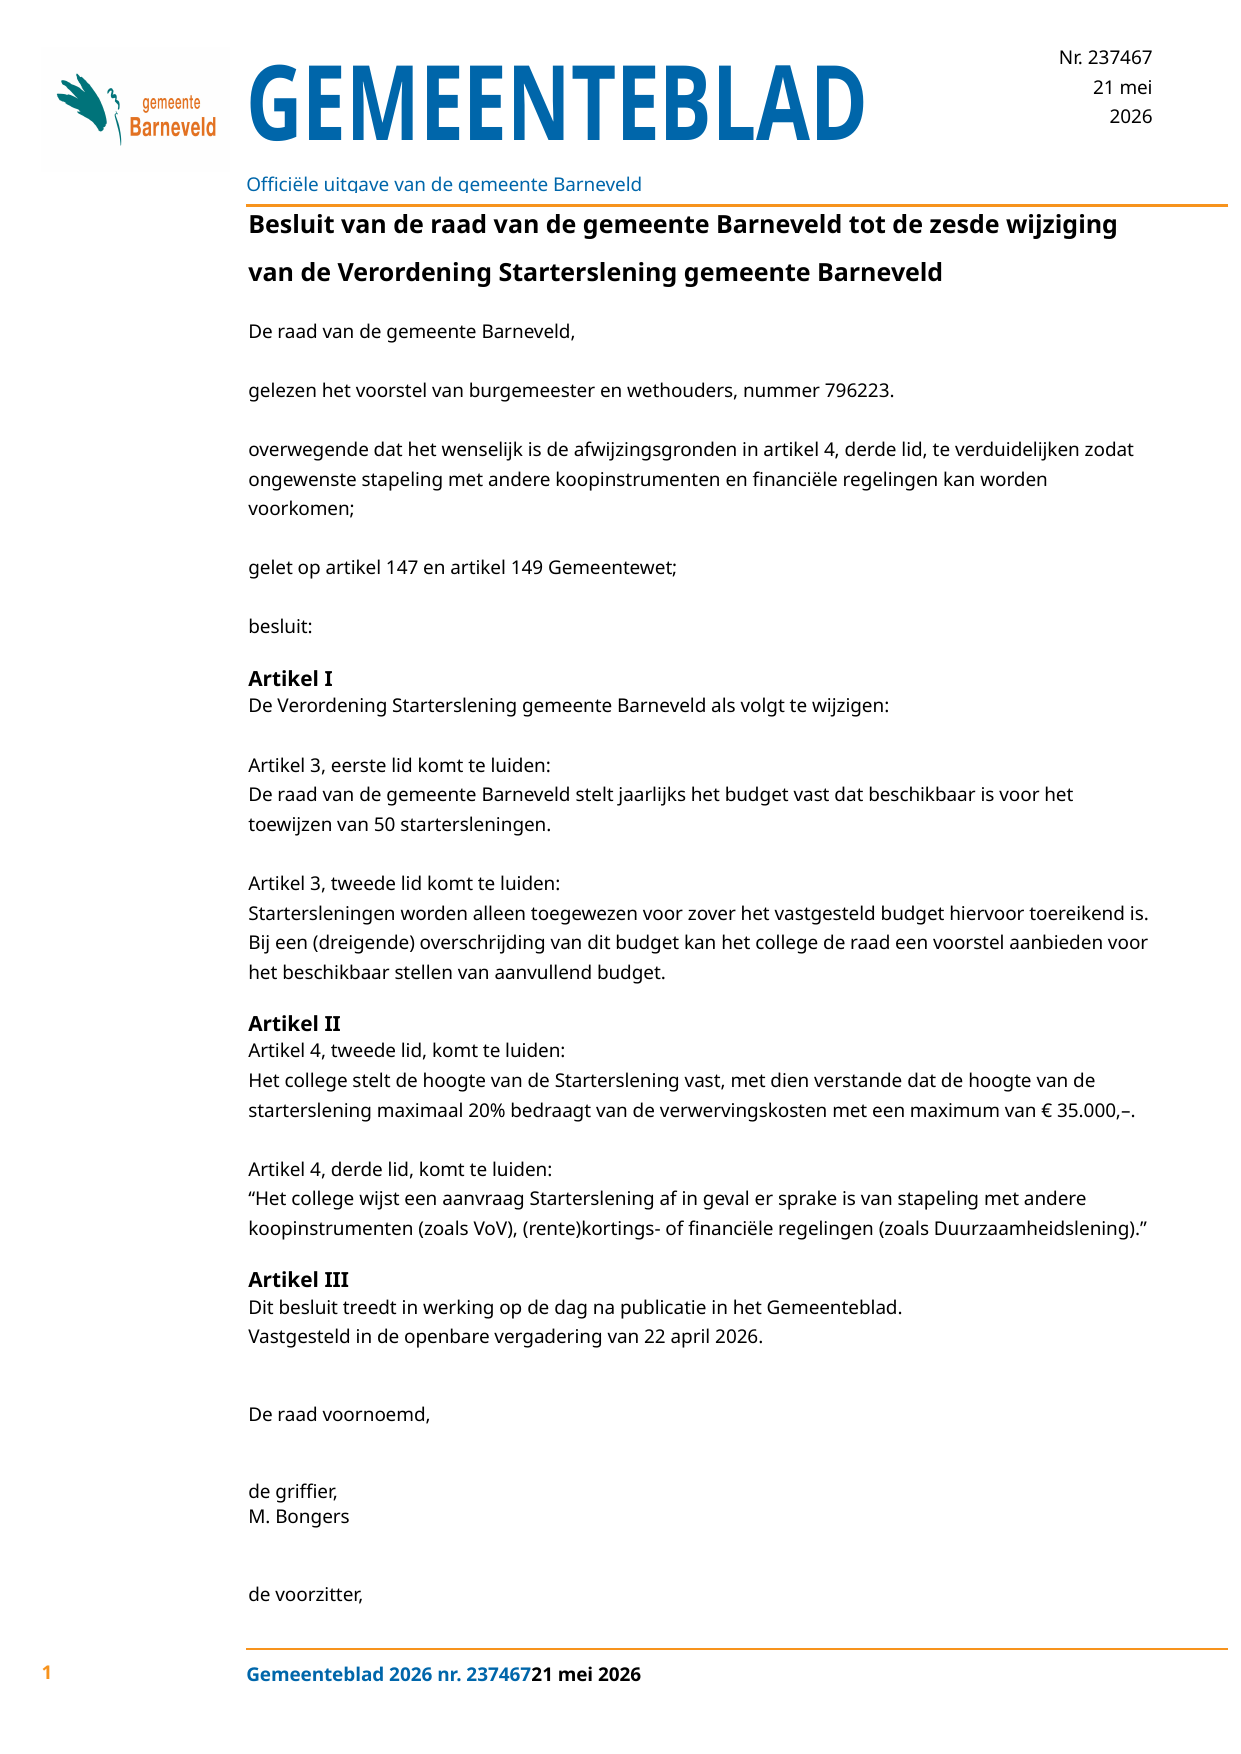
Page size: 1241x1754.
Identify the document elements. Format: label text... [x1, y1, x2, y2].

text De raad van de gemeente Barneveld stelt jaarlijks het budget vast dat beschikbaar is voor het toewijzen van 50 startersleningen. [248, 781, 1152, 837]
text Het college stelt de hoogte van de Starterslening vast, met dien verstande dat de hoogte van de starterslening maximaal 20% bedraagt van de verwervingskosten met een maximum van € 35.000,–. [248, 1067, 1152, 1123]
text Besluit van de raad van de gemeente Barneveld tot de zesde wijziging van de Verordening Starterslening gemeente Barneveld [248, 207, 1152, 288]
text De raad voornoemd, [248, 1401, 1152, 1427]
text besluit: [248, 614, 1152, 639]
text gelet op artikel 147 en artikel 149 Gemeentewet; [248, 554, 1152, 580]
text gelezen het voorstel van burgemeester en wethouders, nummer 796223. [248, 377, 1152, 403]
text M. Bongers [248, 1504, 1152, 1529]
text Artikel II [248, 1009, 1152, 1038]
text Artikel III [248, 1266, 1152, 1294]
text de griffier, [248, 1478, 1152, 1504]
text de voorzitter, [248, 1581, 1152, 1607]
text Artikel I [248, 664, 1152, 693]
text Vastgesteld in de openbare vergadering van 22 april 2026. [248, 1324, 1152, 1349]
text De raad van de gemeente Barneveld, [248, 318, 1152, 344]
text Artikel 3, tweede lid komt te luiden: [248, 870, 1152, 896]
text “Het college wijst een aanvraag Starterslening af in geval er sprake is van stapeling met andere koopinstrumenten (zoals VoV), (rente)kortings- of financiële regelingen (zoals Duurzaamheidslening).” [248, 1186, 1152, 1241]
text Dit besluit treedt in werking op de dag na publicatie in het Gemeenteblad. [248, 1294, 1152, 1320]
text Startersleningen worden alleen toegewezen voor zover het vastgesteld budget hiervoor toereikend is. Bij een (dreigende) overschrijding van dit budget kan het college de raad een voorstel aanbieden voor het beschikbaar stellen van aanvullend budget. [248, 900, 1152, 984]
picture [41, 47, 231, 172]
text Artikel 4, tweede lid, komt te luiden: [248, 1038, 1152, 1063]
text Artikel 4, derde lid, komt te luiden: [248, 1156, 1152, 1182]
text Artikel 3, eerste lid komt te luiden: [248, 752, 1152, 777]
text De Verordening Starterslening gemeente Barneveld als volgt te wijzigen: [248, 693, 1152, 718]
text overwegende dat het wenselijk is de afwijzingsgronden in artikel 4, derde lid, te verduidelijken zodat ongewenste stapeling met andere koopinstrumenten en financiële regelingen kan worden voorkomen; [248, 436, 1152, 521]
